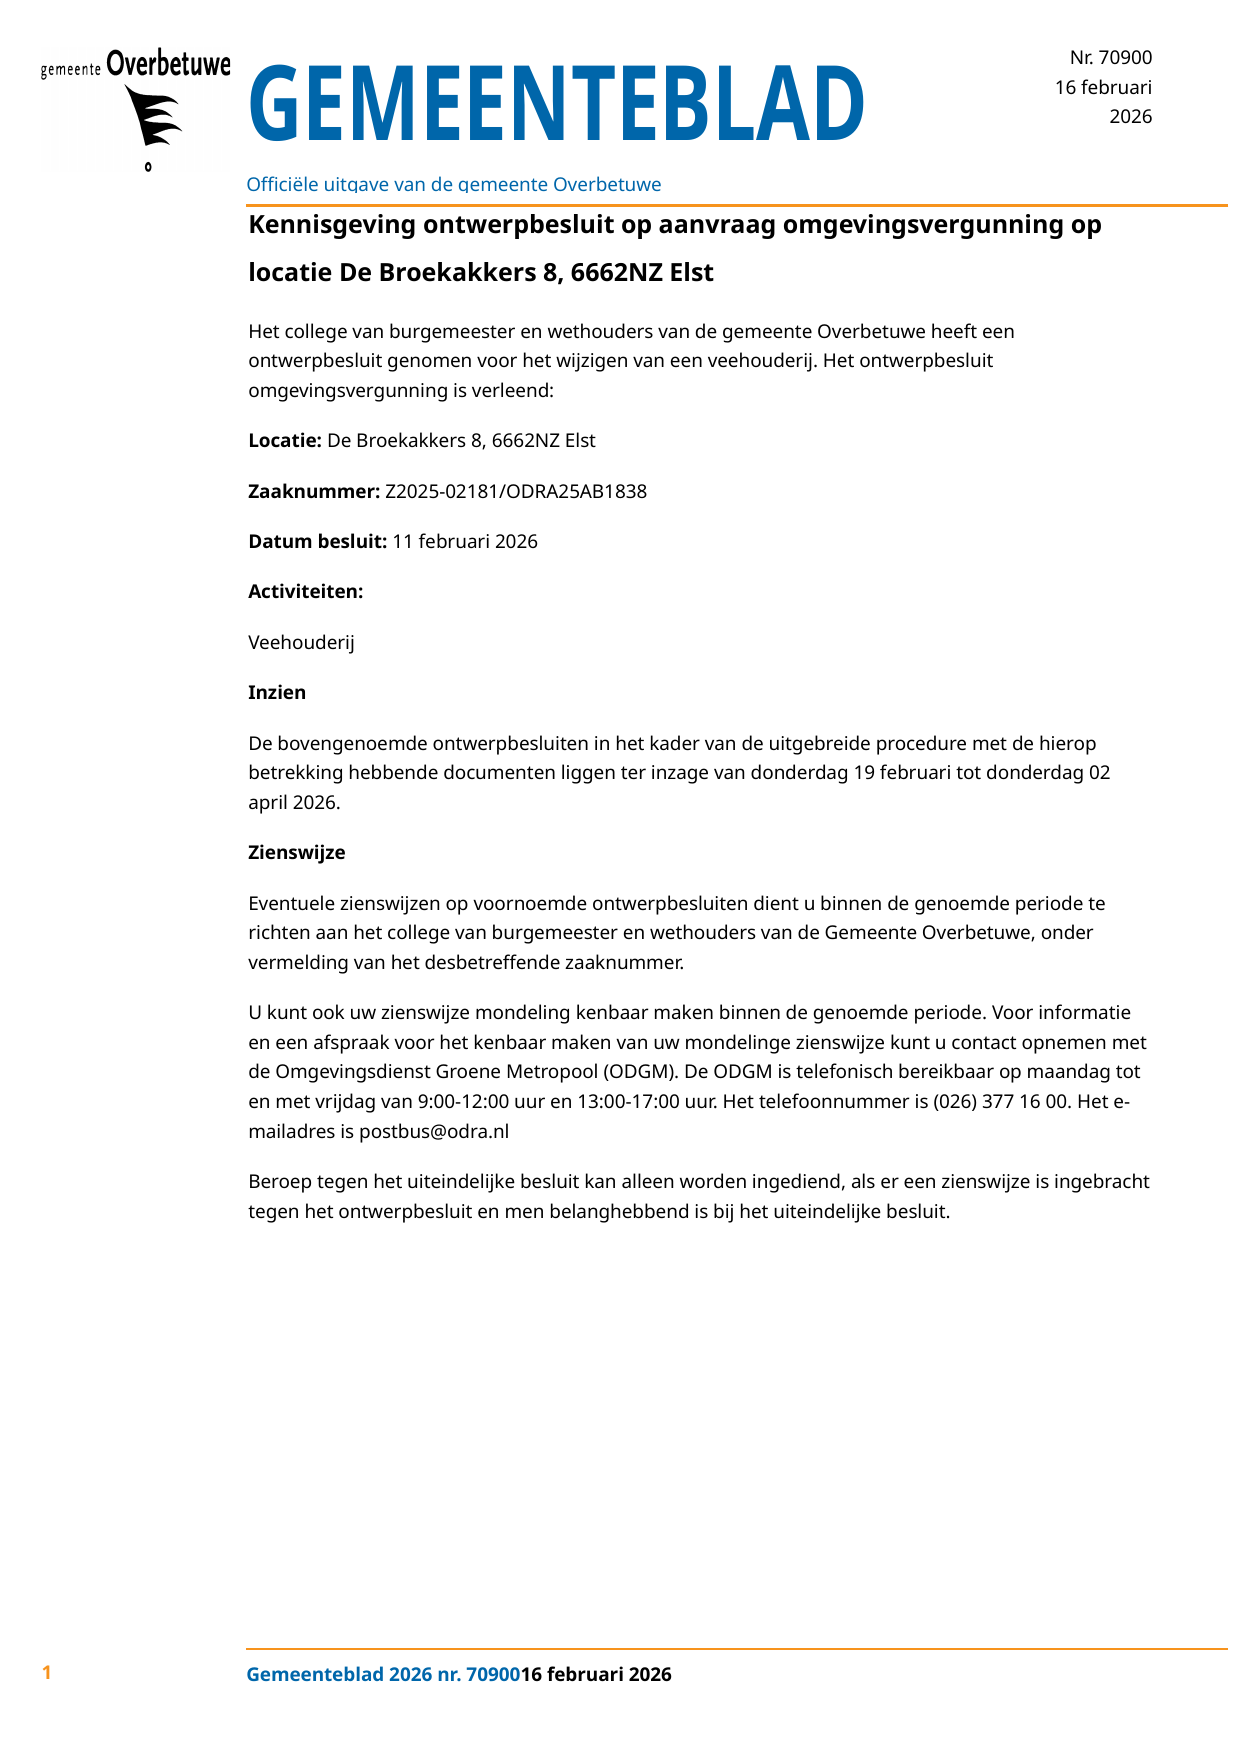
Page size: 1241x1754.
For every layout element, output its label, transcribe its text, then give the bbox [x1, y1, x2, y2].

text U kunt ook uw zienswijze mondeling kenbaar maken binnen de genoemde periode. Voor informatie en een afspraak voor het kenbaar maken van uw mondelinge zienswijze kunt u contact opnemen met de Omgevingsdienst Groene Metropool (ODGM). De ODGM is telefonisch bereikbaar op maandag tot en met vrijdag van 9:00-12:00 uur en 13:00-17:00 uur. Het telefoonnummer is (026) 377 16 00. Het e-mailadres is postbus@odra.nl [248, 999, 1152, 1144]
text Eventuele zienswijzen op voornoemde ontwerpbesluiten dient u binnen de genoemde periode te richten aan het college van burgemeester en wethouders van de Gemeente Overbetuwe, onder vermelding van het desbetreffende zaaknummer. [248, 890, 1152, 975]
text De bovengenoemde ontwerpbesluiten in het kader van de uitgebreide procedure met de hierop betrekking hebbende documenten liggen ter inzage van donderdag 19 februari tot donderdag 02 april 2026. [248, 730, 1152, 815]
text Kennisgeving ontwerpbesluit op aanvraag omgevingsvergunning op locatie De Broekakkers 8, 6662NZ Elst [248, 207, 1152, 288]
text Beroep tegen het uiteindelijke besluit kan alleen worden ingediend, als er een zienswijze is ingebracht tegen het ontwerpbesluit en men belanghebbend is bij het uiteindelijke besluit. [248, 1168, 1152, 1224]
text Datum besluit: 11 februari 2026 [248, 528, 1152, 554]
picture [41, 47, 231, 172]
text Activiteiten: [248, 579, 1152, 604]
text Locatie: De Broekakkers 8, 6662NZ Elst [248, 427, 1152, 453]
text Zienswijze [248, 839, 1152, 865]
text Zaaknummer: Z2025-02181/ODRA25AB1838 [248, 478, 1152, 504]
text Veehouderij [248, 629, 1152, 655]
text Het college van burgemeester en wethouders van de gemeente Overbetuwe heeft een ontwerpbesluit genomen voor het wijzigen van een veehouderij. Het ontwerpbesluit omgevingsvergunning is verleend: [248, 318, 1152, 403]
text Inzien [248, 679, 1152, 705]
